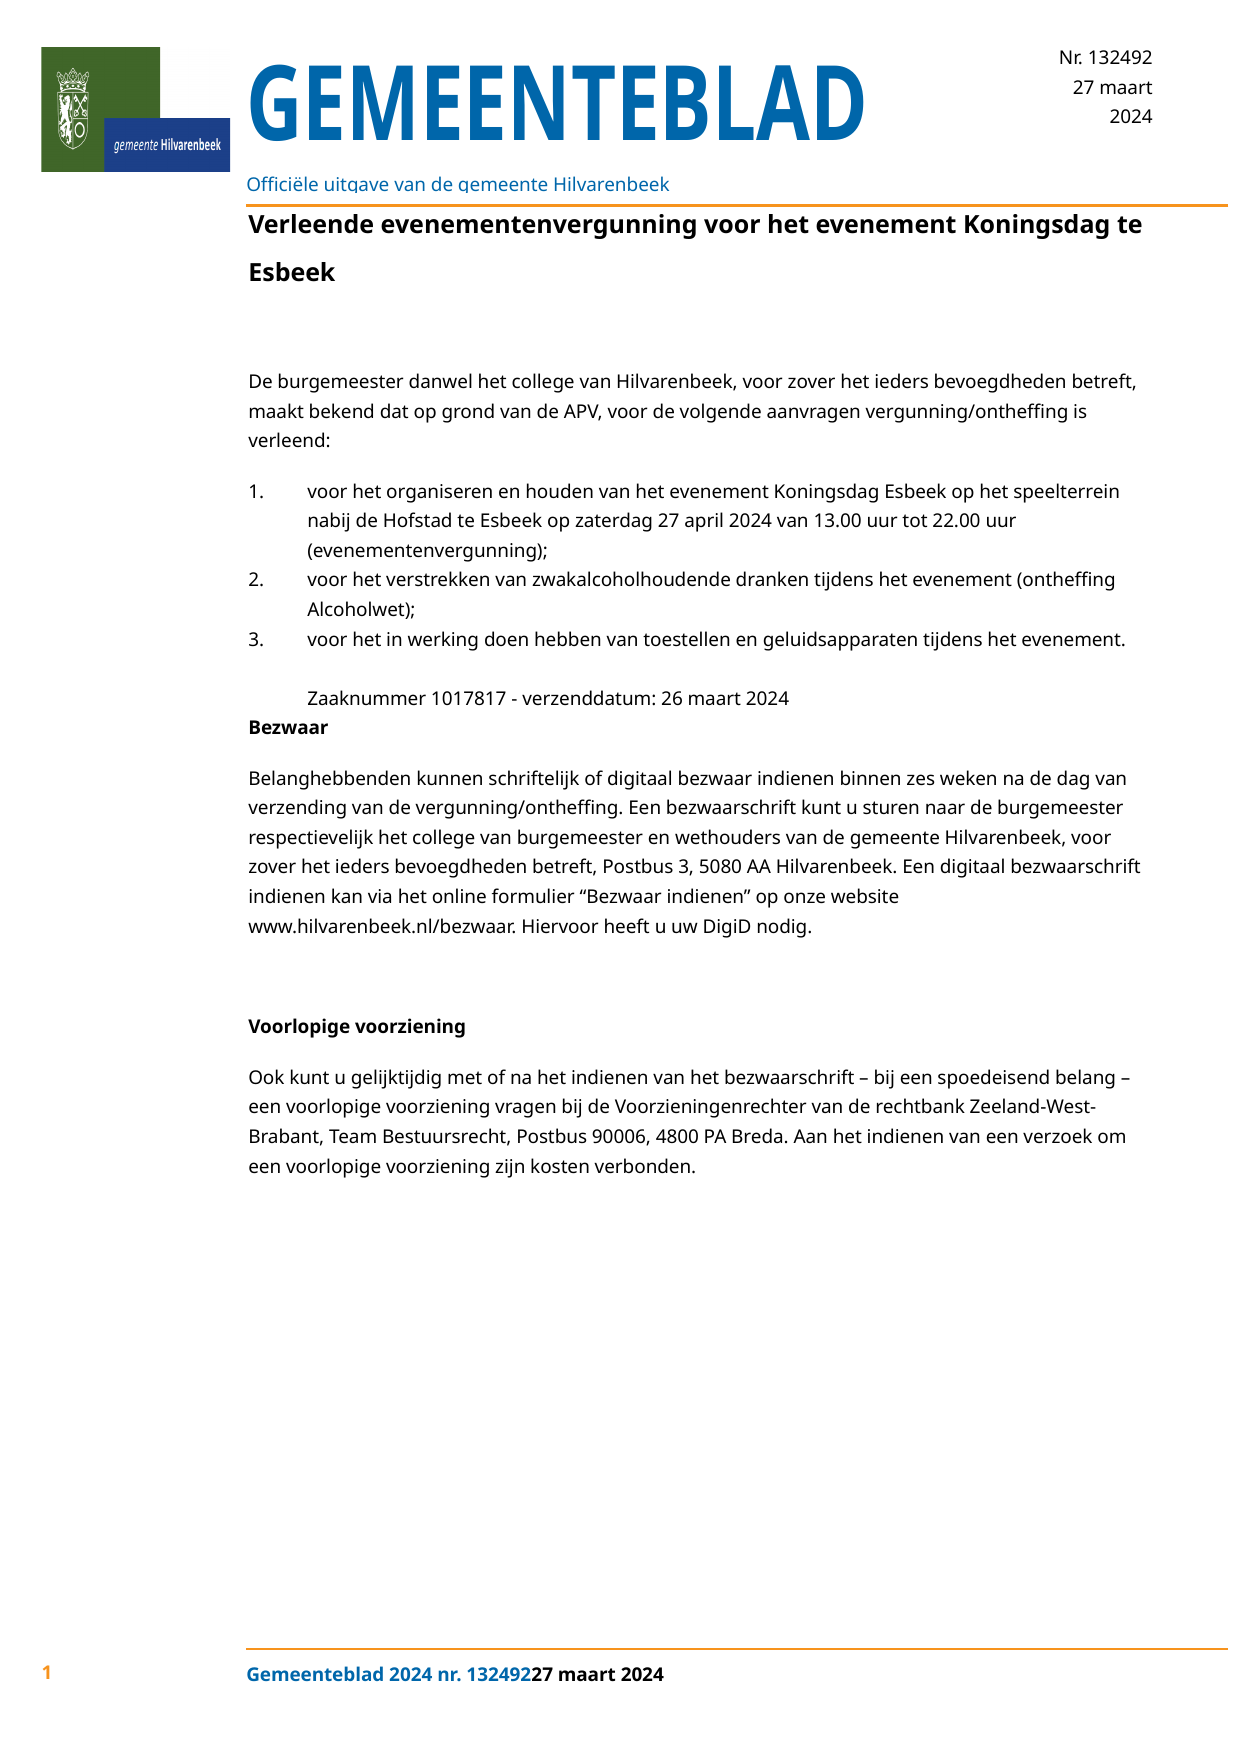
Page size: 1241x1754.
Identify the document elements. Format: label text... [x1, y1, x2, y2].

text Belanghebbenden kunnen schriftelijk of digitaal bezwaar indienen binnen zes weken na de dag van verzending van de vergunning/ontheffing. Een bezwaarschrift kunt u sturen naar de burgemeester respectievelijk het college van burgemeester en wethouders van de gemeente Hilvarenbeek, voor zover het ieders bevoegdheden betreft, Postbus 3, 5080 AA Hilvarenbeek. Een digitaal bezwaarschrift indienen kan via het online formulier “Bezwaar indienen” op onze website www.hilvarenbeek.nl/bezwaar. Hiervoor heeft u uw DigiD nodig. [248, 765, 1152, 939]
list Zaaknummer 1017817 - verzenddatum: 26 maart 2024 [248, 685, 1152, 711]
picture [41, 47, 231, 172]
text Bezwaar [248, 714, 1152, 740]
list voor het organiseren en houden van het evenement Koningsdag Esbeek op het speelterrein nabij de Hofstad te Esbeek op zaterdag 27 april 2024 van 13.00 uur tot 22.00 uur (evenementenvergunning); [248, 478, 1152, 563]
list voor het in werking doen hebben van toestellen en geluidsapparaten tijdens het evenement. [248, 626, 1152, 652]
text Voorlopige voorziening [248, 1014, 1152, 1039]
text Verleende evenementenvergunning voor het evenement Koningsdag te Esbeek [248, 207, 1152, 288]
text De burgemeester danwel het college van Hilvarenbeek, voor zover het ieders bevoegdheden betreft, maakt bekend dat op grond van de APV, voor de volgende aanvragen vergunning/ontheffing is verleend: [248, 368, 1152, 453]
text Ook kunt u gelijktijdig met of na het indienen van het bezwaarschrift – bij een spoedeisend belang – een voorlopige voorziening vragen bij de Voorzieningenrechter van de rechtbank Zeeland-West-Brabant, Team Bestuursrecht, Postbus 90006, 4800 PA Breda. Aan het indienen van een verzoek om een voorlopige voorziening zijn kosten verbonden. [248, 1064, 1152, 1179]
list voor het verstrekken van zwakalcoholhoudende dranken tijdens het evenement (ontheffing Alcoholwet); [248, 567, 1152, 622]
